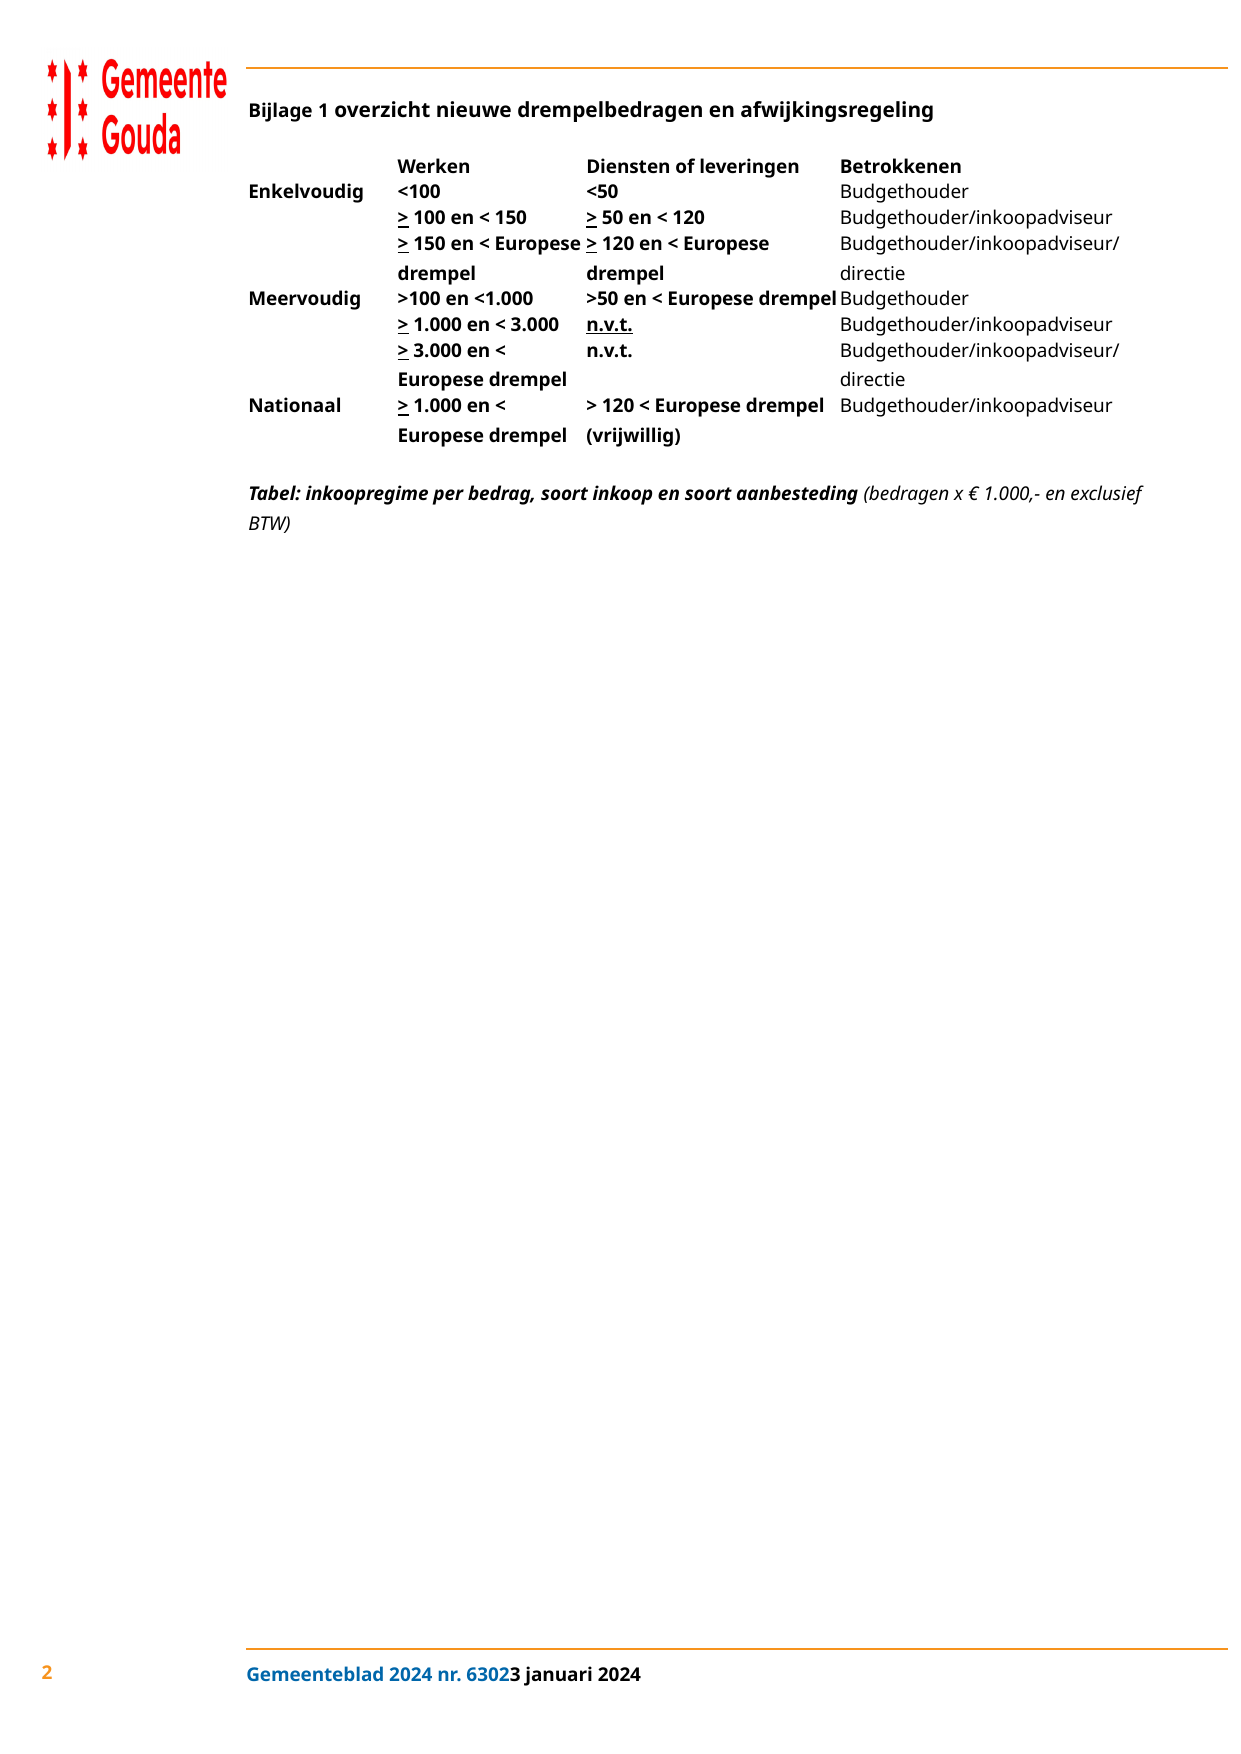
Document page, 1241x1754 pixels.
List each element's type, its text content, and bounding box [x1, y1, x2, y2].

table_header Betrokkenen [840, 153, 1152, 179]
table_cell [248, 311, 397, 337]
table_cell > 3.000 en < Europese drempel [398, 337, 586, 392]
table_header [248, 153, 397, 179]
table_cell > 50 en < 120 [586, 205, 839, 230]
table_cell Budgethouder/inkoopadviseur/directie [840, 230, 1152, 286]
table_cell n.v.t. [586, 337, 839, 392]
table_header Diensten of leveringen [586, 153, 839, 179]
table_cell <100 [398, 179, 586, 204]
table_cell [248, 337, 397, 392]
table_cell > 120 en < Europese drempel [586, 230, 839, 286]
table_header Werken [398, 153, 586, 179]
table_cell >100 en <1.000 [398, 286, 586, 311]
table_cell [248, 205, 397, 230]
table_cell Budgethouder/inkoopadviseur/directie [840, 337, 1152, 392]
table_cell > 150 en < Europese drempel [398, 230, 586, 286]
table_cell n.v.t. [586, 311, 839, 337]
table_cell Meervoudig [248, 286, 397, 311]
table_cell Budgethouder [840, 286, 1152, 311]
table_cell Budgethouder [840, 179, 1152, 204]
table_cell > 100 en < 150 [398, 205, 586, 230]
text Bijlage 1 overzicht nieuwe drempelbedragen en afwijkingsregeling [248, 95, 1152, 123]
table_cell Nationaal [248, 392, 397, 448]
table_cell > 1.000 en < Europese drempel [398, 392, 586, 448]
table_cell Budgethouder/inkoopadviseur [840, 392, 1152, 448]
table_cell >50 en < Europese drempel [586, 286, 839, 311]
table_cell > 1.000 en < 3.000 [398, 311, 586, 337]
text Tabel: inkoopregime per bedrag, soort inkoop en soort aanbesteding (bedragen x € 1.000,- en exclusief BTW) [248, 480, 1152, 536]
table_cell > 120 < Europese drempel (vrijwillig) [586, 392, 839, 448]
table_cell <50 [586, 179, 839, 204]
table_cell [248, 230, 397, 286]
table_cell Enkelvoudig [248, 179, 397, 204]
picture [41, 47, 231, 172]
table_cell Budgethouder/inkoopadviseur [840, 311, 1152, 337]
table_cell Budgethouder/inkoopadviseur [840, 205, 1152, 230]
